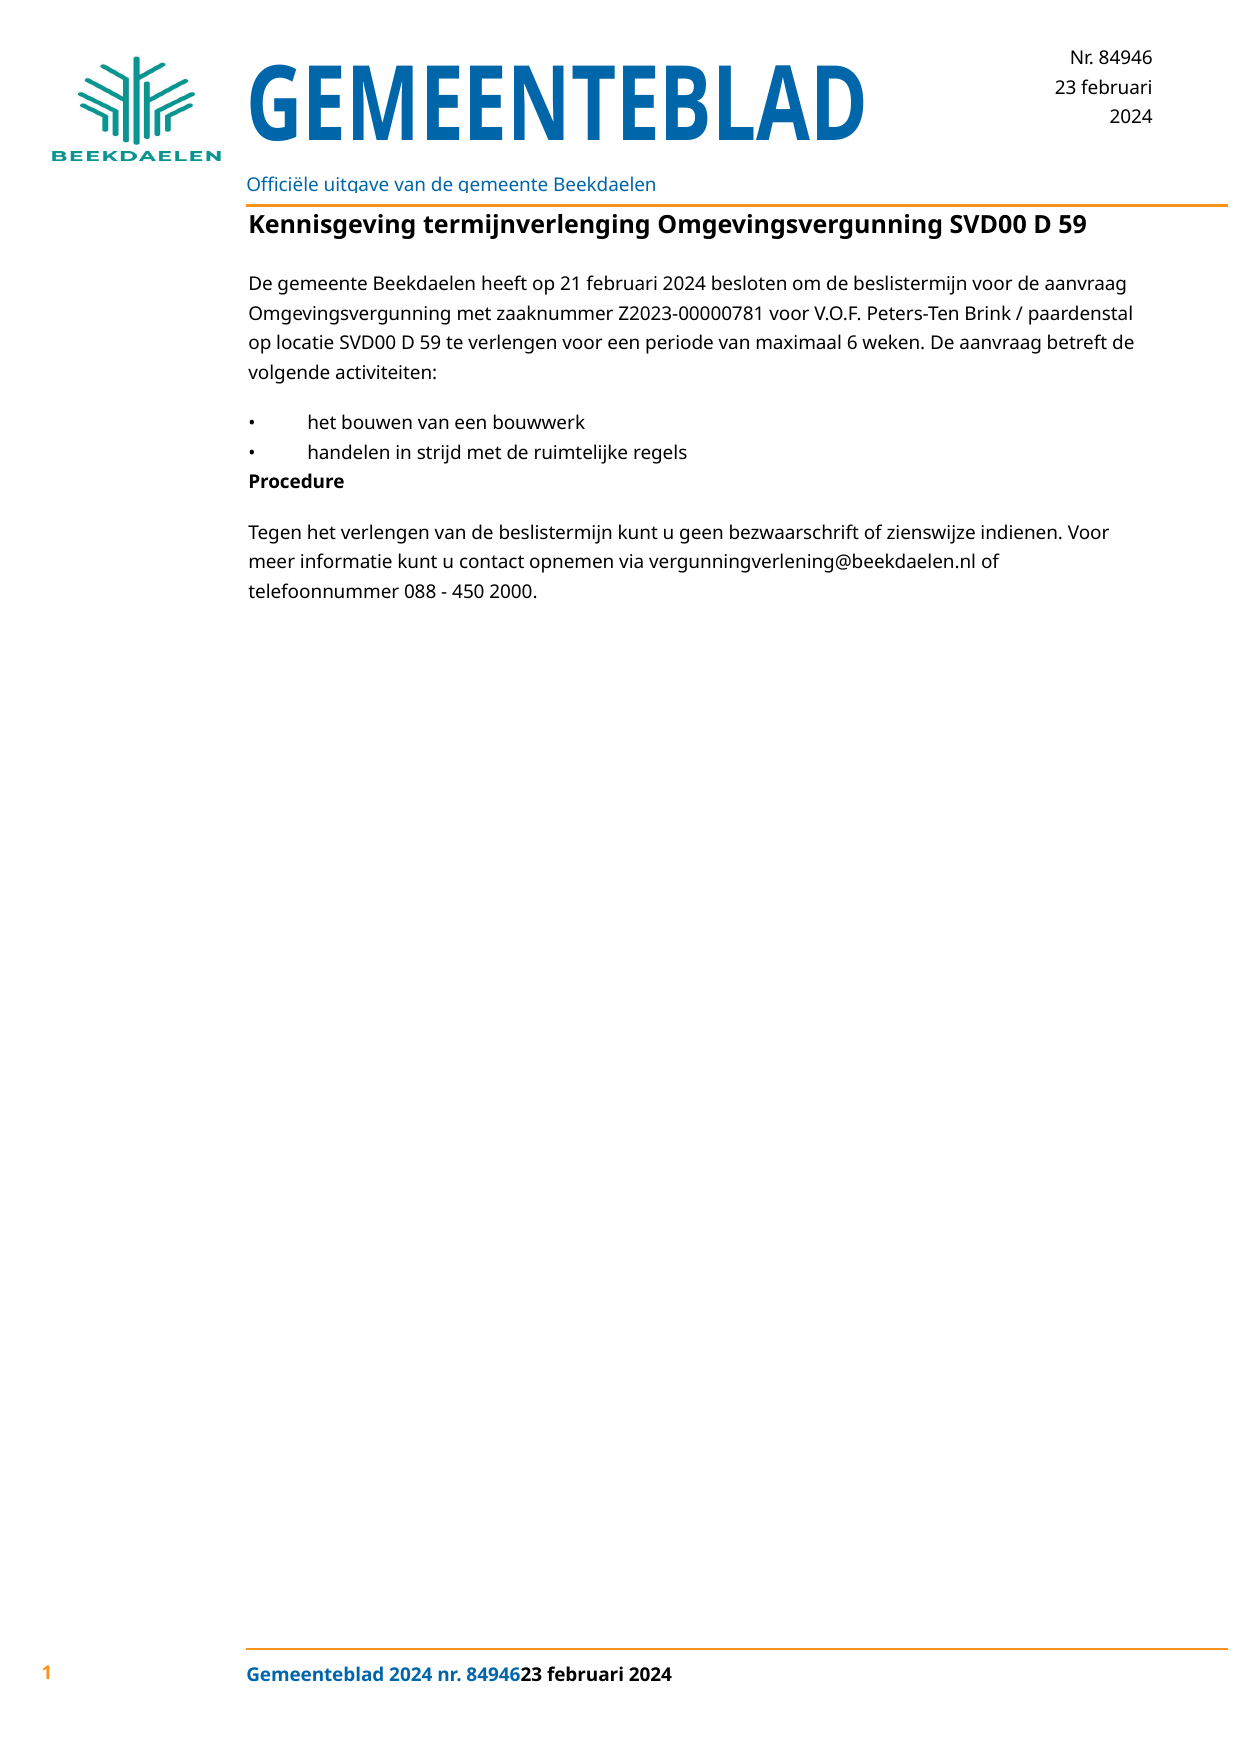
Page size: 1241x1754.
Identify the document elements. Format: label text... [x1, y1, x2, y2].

text De gemeente Beekdaelen heeft op 21 februari 2024 besloten om de beslistermijn voor de aanvraag Omgevingsvergunning met zaaknummer Z2023-00000781 voor V.O.F. Peters-Ten Brink / paardenstal op locatie SVD00 D 59 te verlengen voor een periode van maximaal 6 weken. De aanvraag betreft de volgende activiteiten: [248, 270, 1152, 385]
text Kennisgeving termijnverlenging Omgevingsvergunning SVD00 D 59 [248, 207, 1152, 241]
text Tegen het verlengen van de beslistermijn kunt u geen bezwaarschrift of zienswijze indienen. Voor meer informatie kunt u contact opnemen via vergunningverlening@beekdaelen.nl of telefoonnummer 088 - 450 2000. [248, 519, 1152, 604]
list handelen in strijd met de ruimtelijke regels [248, 439, 1152, 465]
text Procedure [248, 469, 1152, 494]
list het bouwen van een bouwwerk [248, 409, 1152, 435]
picture [41, 47, 231, 172]
